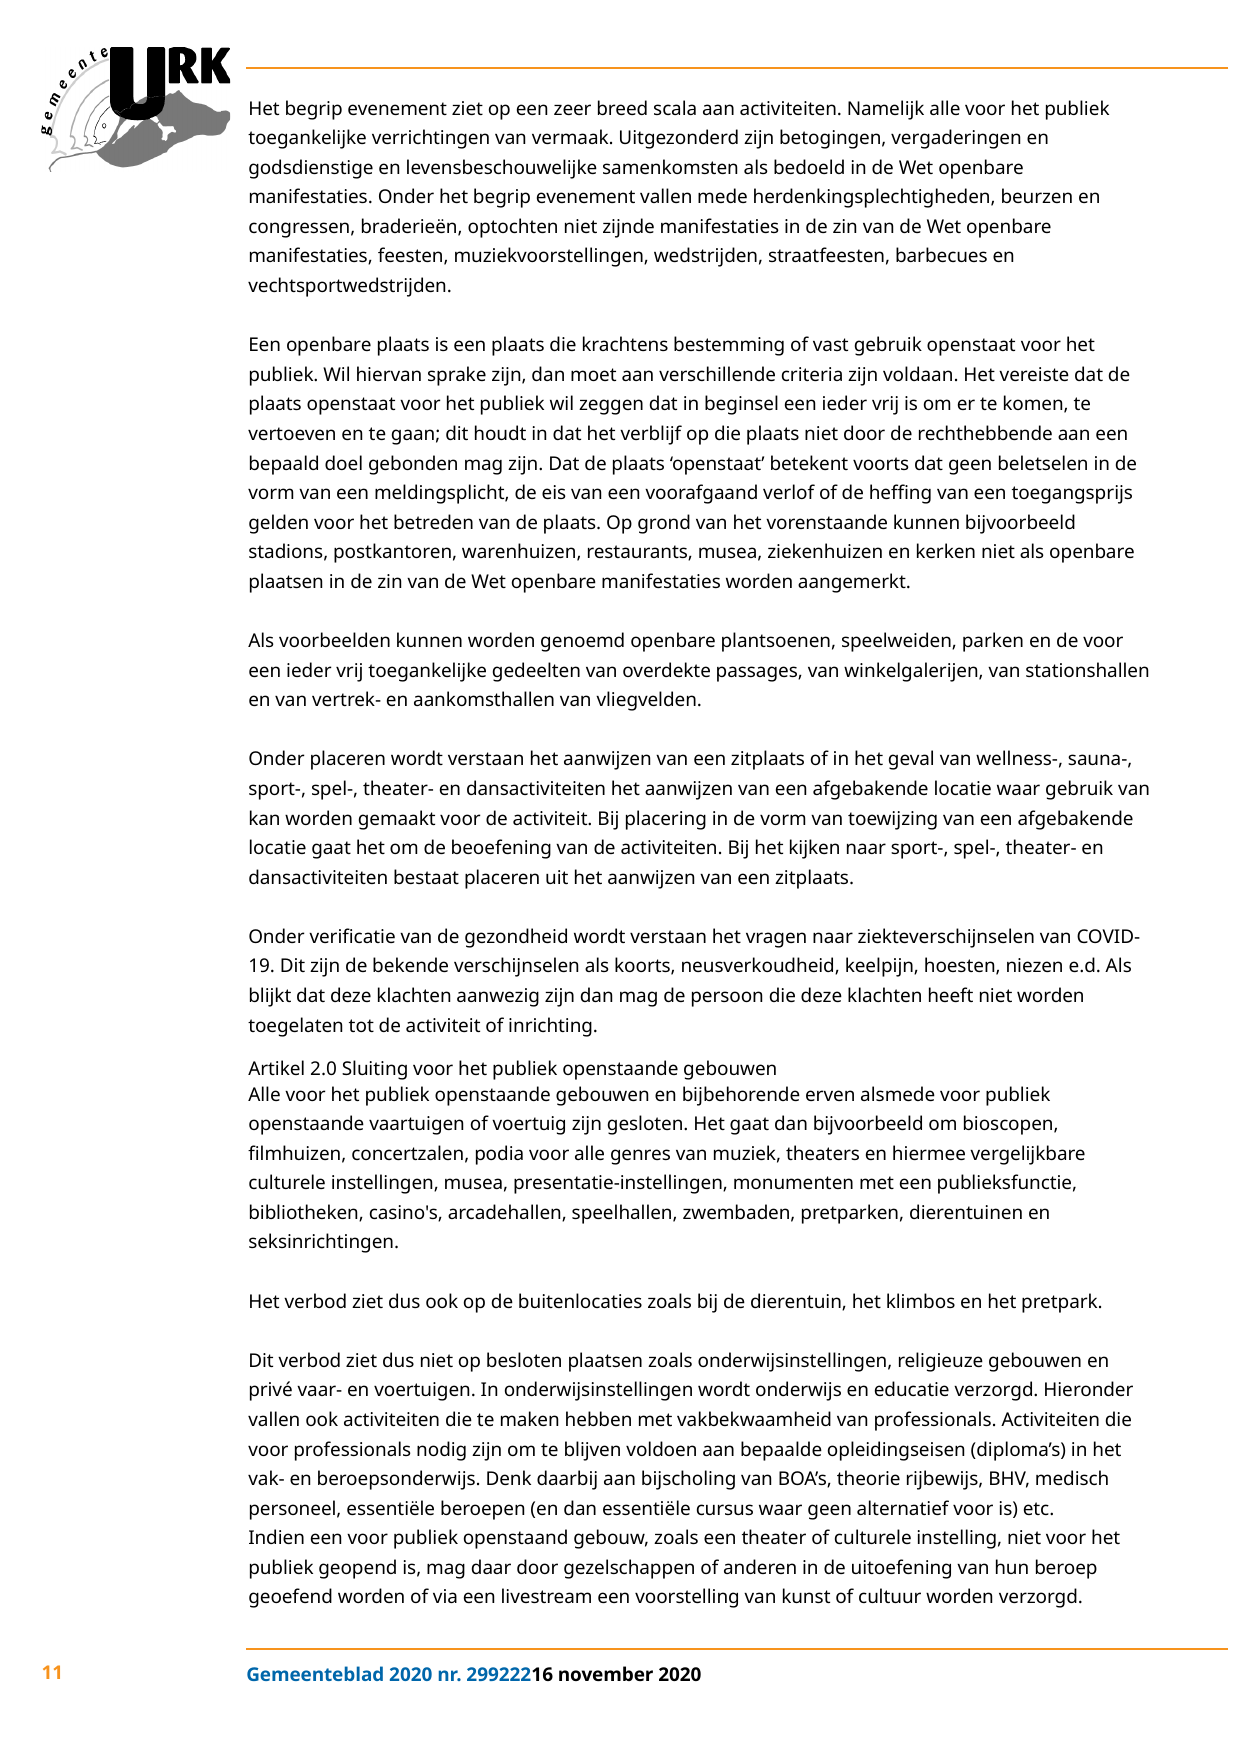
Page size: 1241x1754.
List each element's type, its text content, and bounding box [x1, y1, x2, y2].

picture [41, 47, 231, 172]
text Dit verbod ziet dus niet op besloten plaatsen zoals onderwijsinstellingen, religieuze gebouwen en privé vaar- en voertuigen. In onderwijsinstellingen wordt onderwijs en educatie verzorgd. Hieronder vallen ook activiteiten die te maken hebben met vakbekwaamheid van professionals. Activiteiten die voor professionals nodig zijn om te blijven voldoen aan bepaalde opleidingseisen (diploma’s) in het vak- en beroepsonderwijs. Denk daarbij aan bijscholing van BOA’s, theorie rijbewijs, BHV, medisch personeel, essentiële beroepen (en dan essentiële cursus waar geen alternatief voor is) etc. [248, 1347, 1152, 1521]
text Het verbod ziet dus ook op de buitenlocaties zoals bij de dierentuin, het klimbos en het pretpark. [248, 1288, 1152, 1313]
text Onder verificatie van de gezondheid wordt verstaan het vragen naar ziekteverschijnselen van COVID-19. Dit zijn de bekende verschijnselen als koorts, neusverkoudheid, keelpijn, hoesten, niezen e.d. Als blijkt dat deze klachten aanwezig zijn dan mag de persoon die deze klachten heeft niet worden toegelaten tot de activiteit of inrichting. [248, 923, 1152, 1038]
text Onder placeren wordt verstaan het aanwijzen van een zitplaats of in het geval van wellness-, sauna-, sport-, spel-, theater- en dansactiviteiten het aanwijzen van een afgebakende locatie waar gebruik van kan worden gemaakt voor de activiteit. Bij placering in de vorm van toewijzing van een afgebakende locatie gaat het om de beoefening van de activiteiten. Bij het kijken naar sport-, spel-, theater- en dansactiviteiten bestaat placeren uit het aanwijzen van een zitplaats. [248, 746, 1152, 890]
text Artikel 2.0 Sluiting voor het publiek openstaande gebouwen [248, 1055, 1152, 1081]
text Een openbare plaats is een plaats die krachtens bestemming of vast gebruik openstaat voor het publiek. Wil hiervan sprake zijn, dan moet aan verschillende criteria zijn voldaan. Het vereiste dat de plaats openstaat voor het publiek wil zeggen dat in beginsel een ieder vrij is om er te komen, te vertoeven en te gaan; dit houdt in dat het verblijf op die plaats niet door de rechthebbende aan een bepaald doel gebonden mag zijn. Dat de plaats ‘openstaat’ betekent voorts dat geen beletselen in de vorm van een meldingsplicht, de eis van een voorafgaand verlof of de heffing van een toegangsprijs gelden voor het betreden van de plaats. Op grond van het vorenstaande kunnen bijvoorbeeld stadions, postkantoren, warenhuizen, restaurants, musea, ziekenhuizen en kerken niet als openbare plaatsen in de zin van de Wet openbare manifestaties worden aangemerkt. [248, 331, 1152, 594]
text Het begrip evenement ziet op een zeer breed scala aan activiteiten. Namelijk alle voor het publiek toegankelijke verrichtingen van vermaak. Uitgezonderd zijn betogingen, vergaderingen en godsdienstige en levensbeschouwelijke samenkomsten als bedoeld in de Wet openbare manifestaties. Onder het begrip evenement vallen mede herdenkingsplechtigheden, beurzen en congressen, braderieën, optochten niet zijnde manifestaties in de zin van de Wet openbare manifestaties, feesten, muziekvoorstellingen, wedstrijden, straatfeesten, barbecues en vechtsportwedstrijden. [248, 95, 1152, 298]
text Als voorbeelden kunnen worden genoemd openbare plantsoenen, speelweiden, parken en de voor een ieder vrij toegankelijke gedeelten van overdekte passages, van winkelgalerijen, van stationshallen en van vertrek- en aankomsthallen van vliegvelden. [248, 627, 1152, 712]
text Alle voor het publiek openstaande gebouwen en bijbehorende erven alsmede voor publiek openstaande vaartuigen of voertuig zijn gesloten. Het gaat dan bijvoorbeeld om bioscopen, filmhuizen, concertzalen, podia voor alle genres van muziek, theaters en hiermee vergelijkbare culturele instellingen, musea, presentatie-instellingen, monumenten met een publieksfunctie, bibliotheken, casino's, arcadehallen, speelhallen, zwembaden, pretparken, dierentuinen en seksinrichtingen. [248, 1081, 1152, 1254]
text Indien een voor publiek openstaand gebouw, zoals een theater of culturele instelling, niet voor het publiek geopend is, mag daar door gezelschappen of anderen in de uitoefening van hun beroep geoefend worden of via een livestream een voorstelling van kunst of cultuur worden verzorgd. [248, 1524, 1152, 1609]
